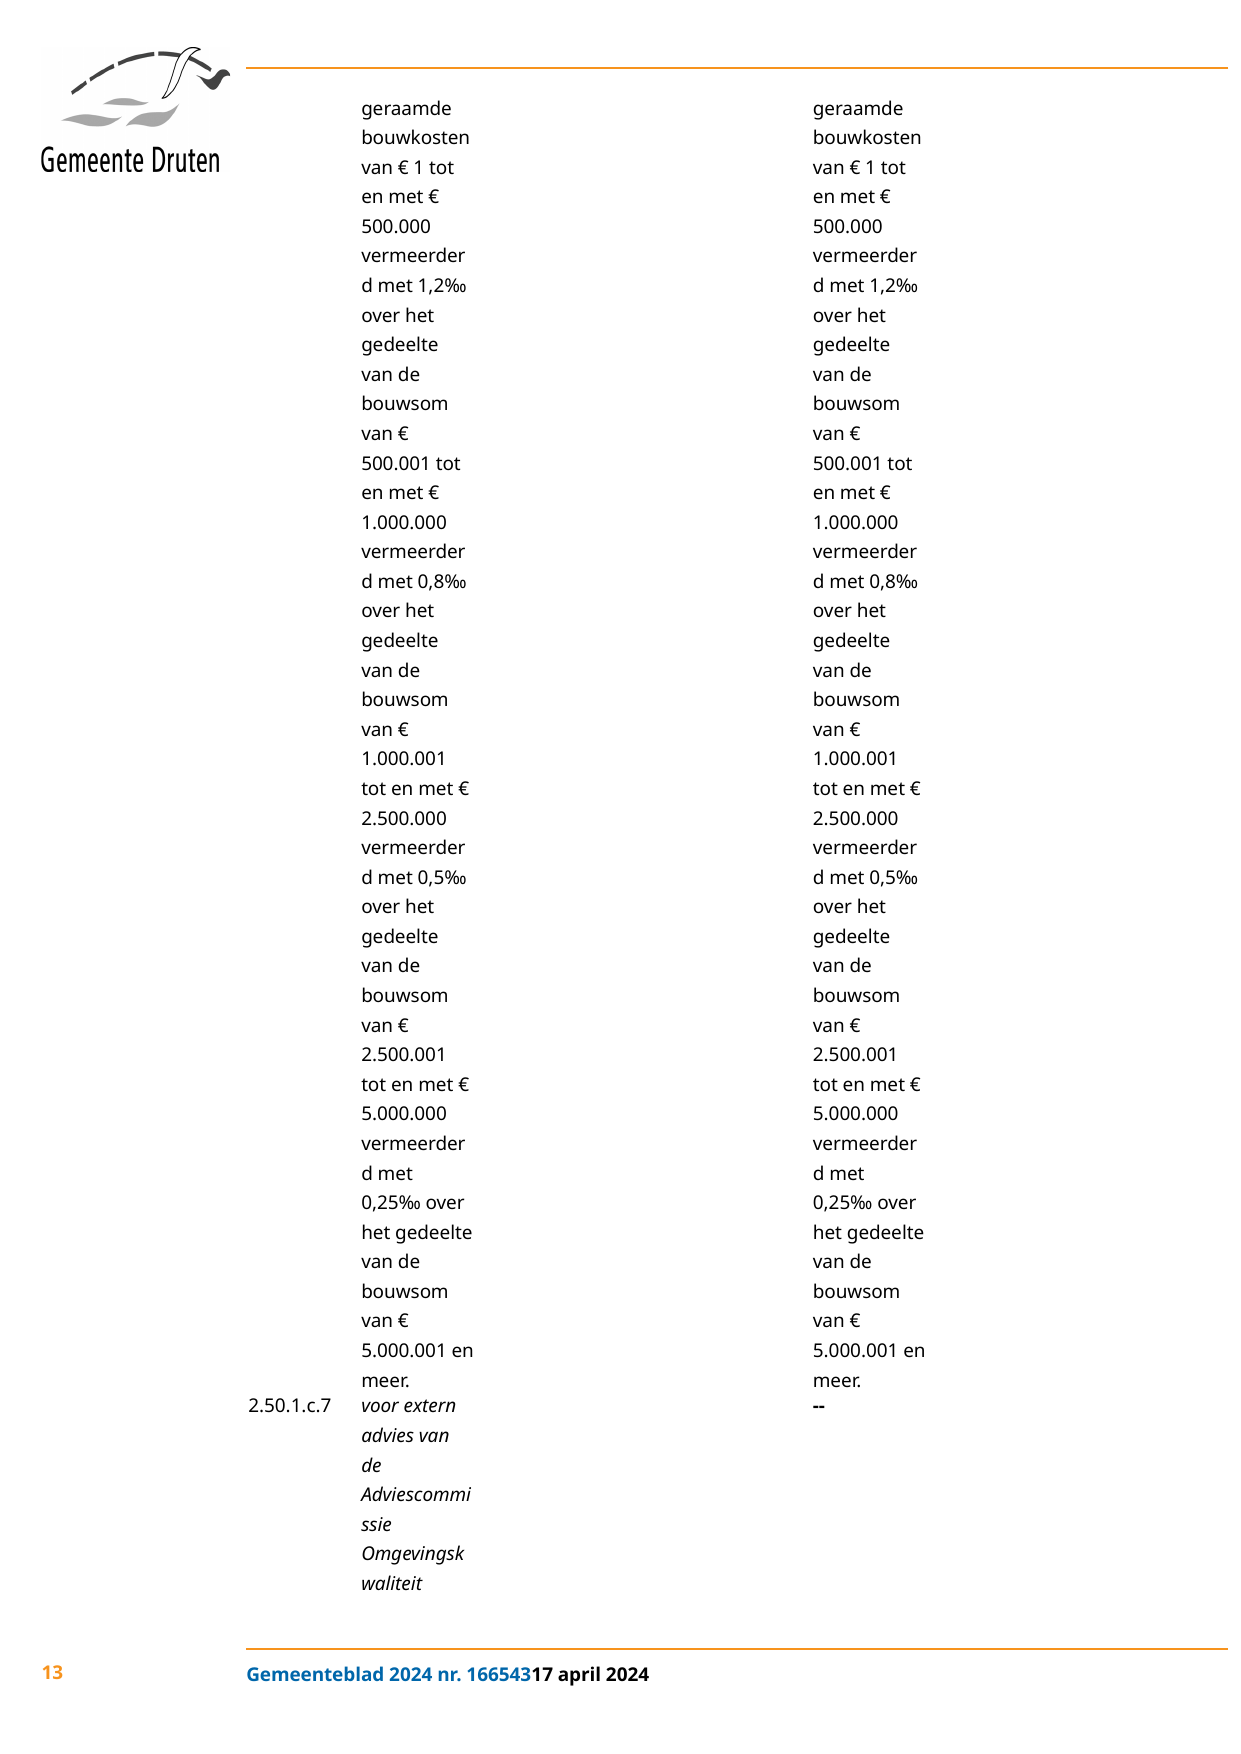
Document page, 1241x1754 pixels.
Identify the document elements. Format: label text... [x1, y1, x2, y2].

table_cell geraamde bouwkosten van € 1 tot en met € 500.000 vermeerderd met 1,2‰ over het gedeelte van de bouwsom van € 500.001 tot en met € 1.000.000 vermeerderd met 0,8‰ over het gedeelte van de bouwsom van € 1.000.001 tot en met € 2.500.000 vermeerderd met 0,5‰ over het gedeelte van de bouwsom van € 2.500.001 tot en met € 5.000.000 vermeerderd met 0,25‰ over het gedeelte van de bouwsom van € 5.000.001 en meer. [361, 95, 474, 1393]
table_cell [926, 1393, 1038, 1596]
table_cell [1039, 1393, 1152, 1596]
table_cell geraamde bouwkosten van € 1 tot en met € 500.000 vermeerderd met 1,2‰ over het gedeelte van de bouwsom van € 500.001 tot en met € 1.000.000 vermeerderd met 0,8‰ over het gedeelte van de bouwsom van € 1.000.001 tot en met € 2.500.000 vermeerderd met 0,5‰ over het gedeelte van de bouwsom van € 2.500.001 tot en met € 5.000.000 vermeerderd met 0,25‰ over het gedeelte van de bouwsom van € 5.000.001 en meer. [813, 95, 926, 1393]
table_cell [248, 95, 361, 1393]
table_cell [587, 95, 700, 1393]
table_cell [474, 1393, 587, 1596]
table_cell [700, 95, 813, 1393]
table_cell -- [813, 1393, 926, 1596]
table_cell [926, 95, 1038, 1393]
picture [41, 47, 231, 172]
table_cell [700, 1393, 813, 1596]
table_cell [587, 1393, 700, 1596]
table_cell voor extern advies van de Adviescommissie Omgevingskwaliteit [361, 1393, 474, 1596]
table_cell [474, 95, 587, 1393]
table_cell [1039, 95, 1152, 1393]
table_cell 2.50.1.c.7 [248, 1393, 361, 1596]
